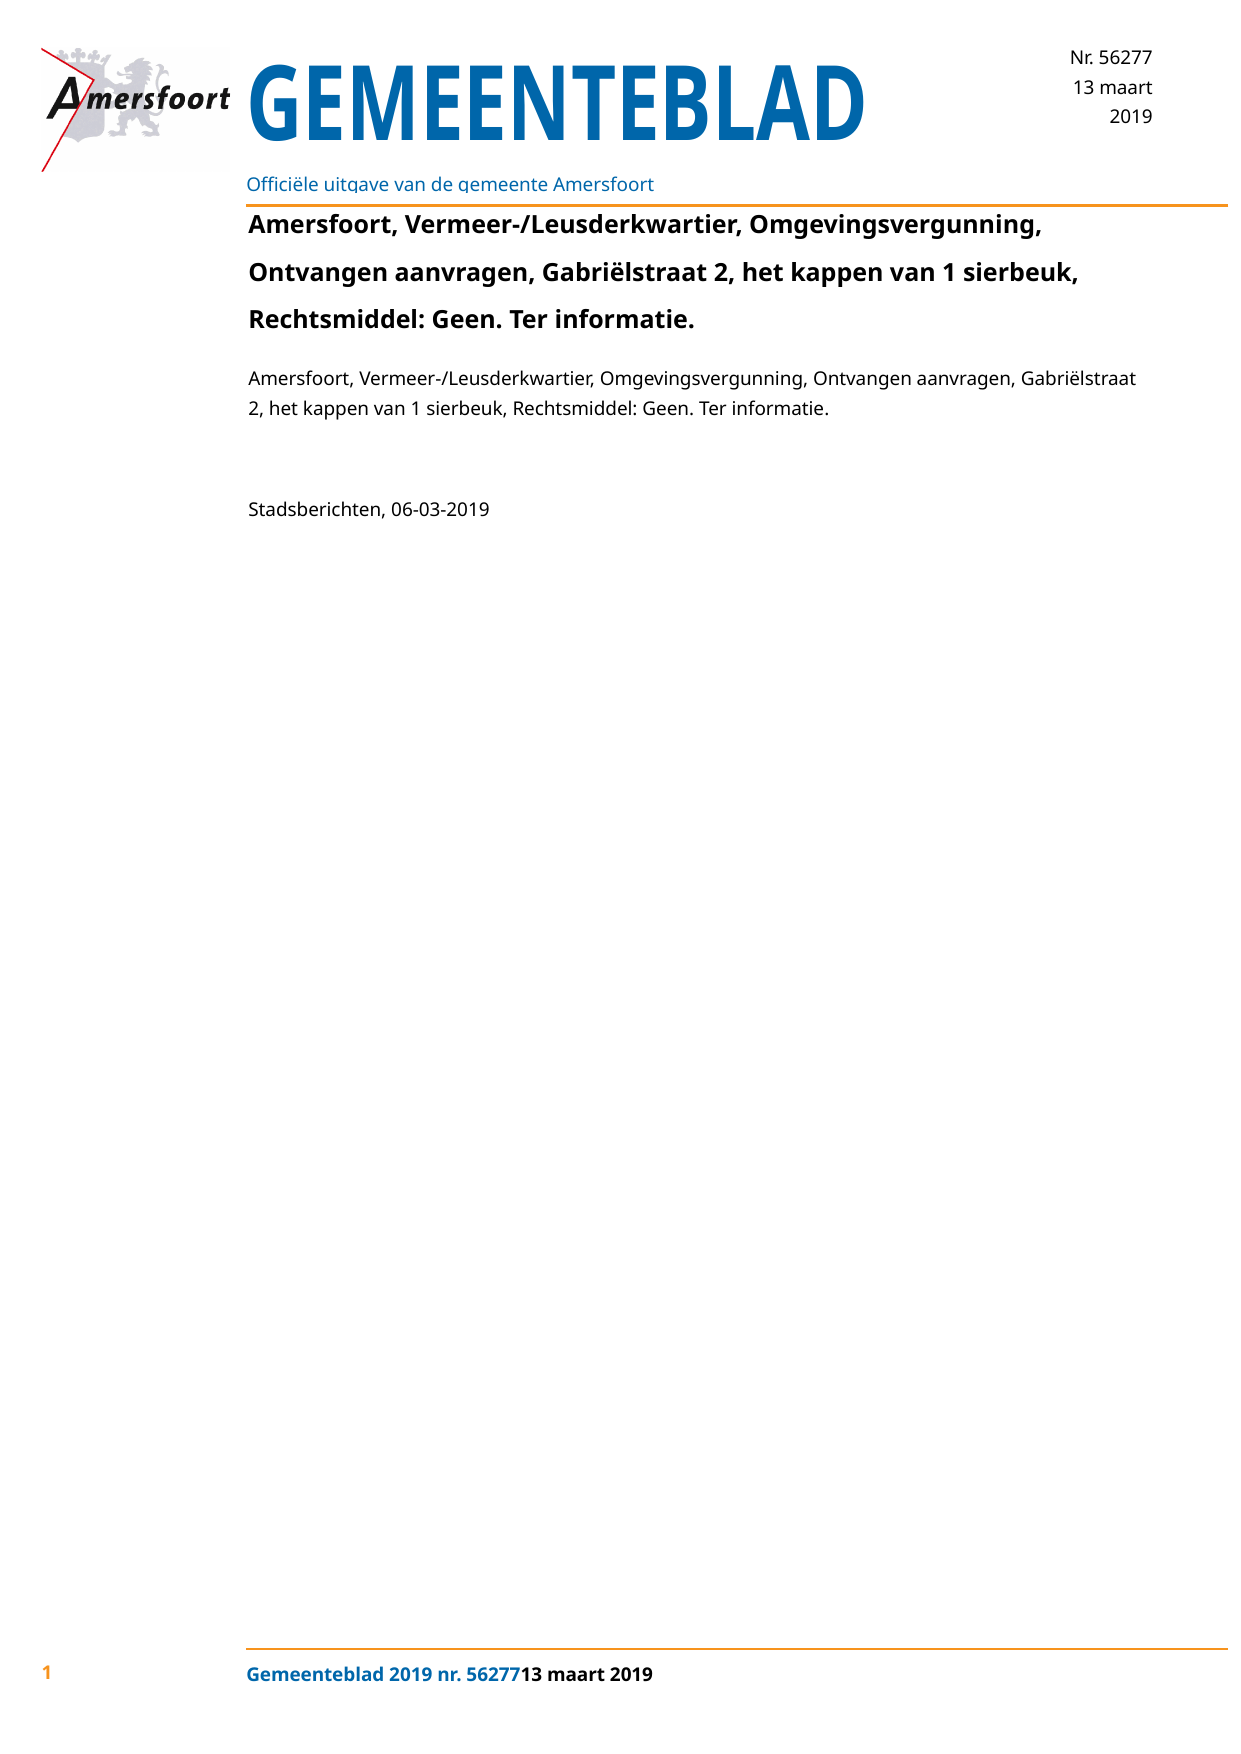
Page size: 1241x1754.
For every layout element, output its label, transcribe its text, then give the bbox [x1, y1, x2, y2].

picture [41, 47, 231, 172]
text Amersfoort, Vermeer-/Leusderkwartier, Omgevingsvergunning, Ontvangen aanvragen, Gabriëlstraat 2, het kappen van 1 sierbeuk, Rechtsmiddel: Geen. Ter informatie. [248, 207, 1152, 336]
text Amersfoort, Vermeer-/Leusderkwartier, Omgevingsvergunning, Ontvangen aanvragen, Gabriëlstraat 2, het kappen van 1 sierbeuk, Rechtsmiddel: Geen. Ter informatie. [248, 366, 1152, 421]
text Stadsberichten, 06-03-2019 [248, 496, 1152, 522]
